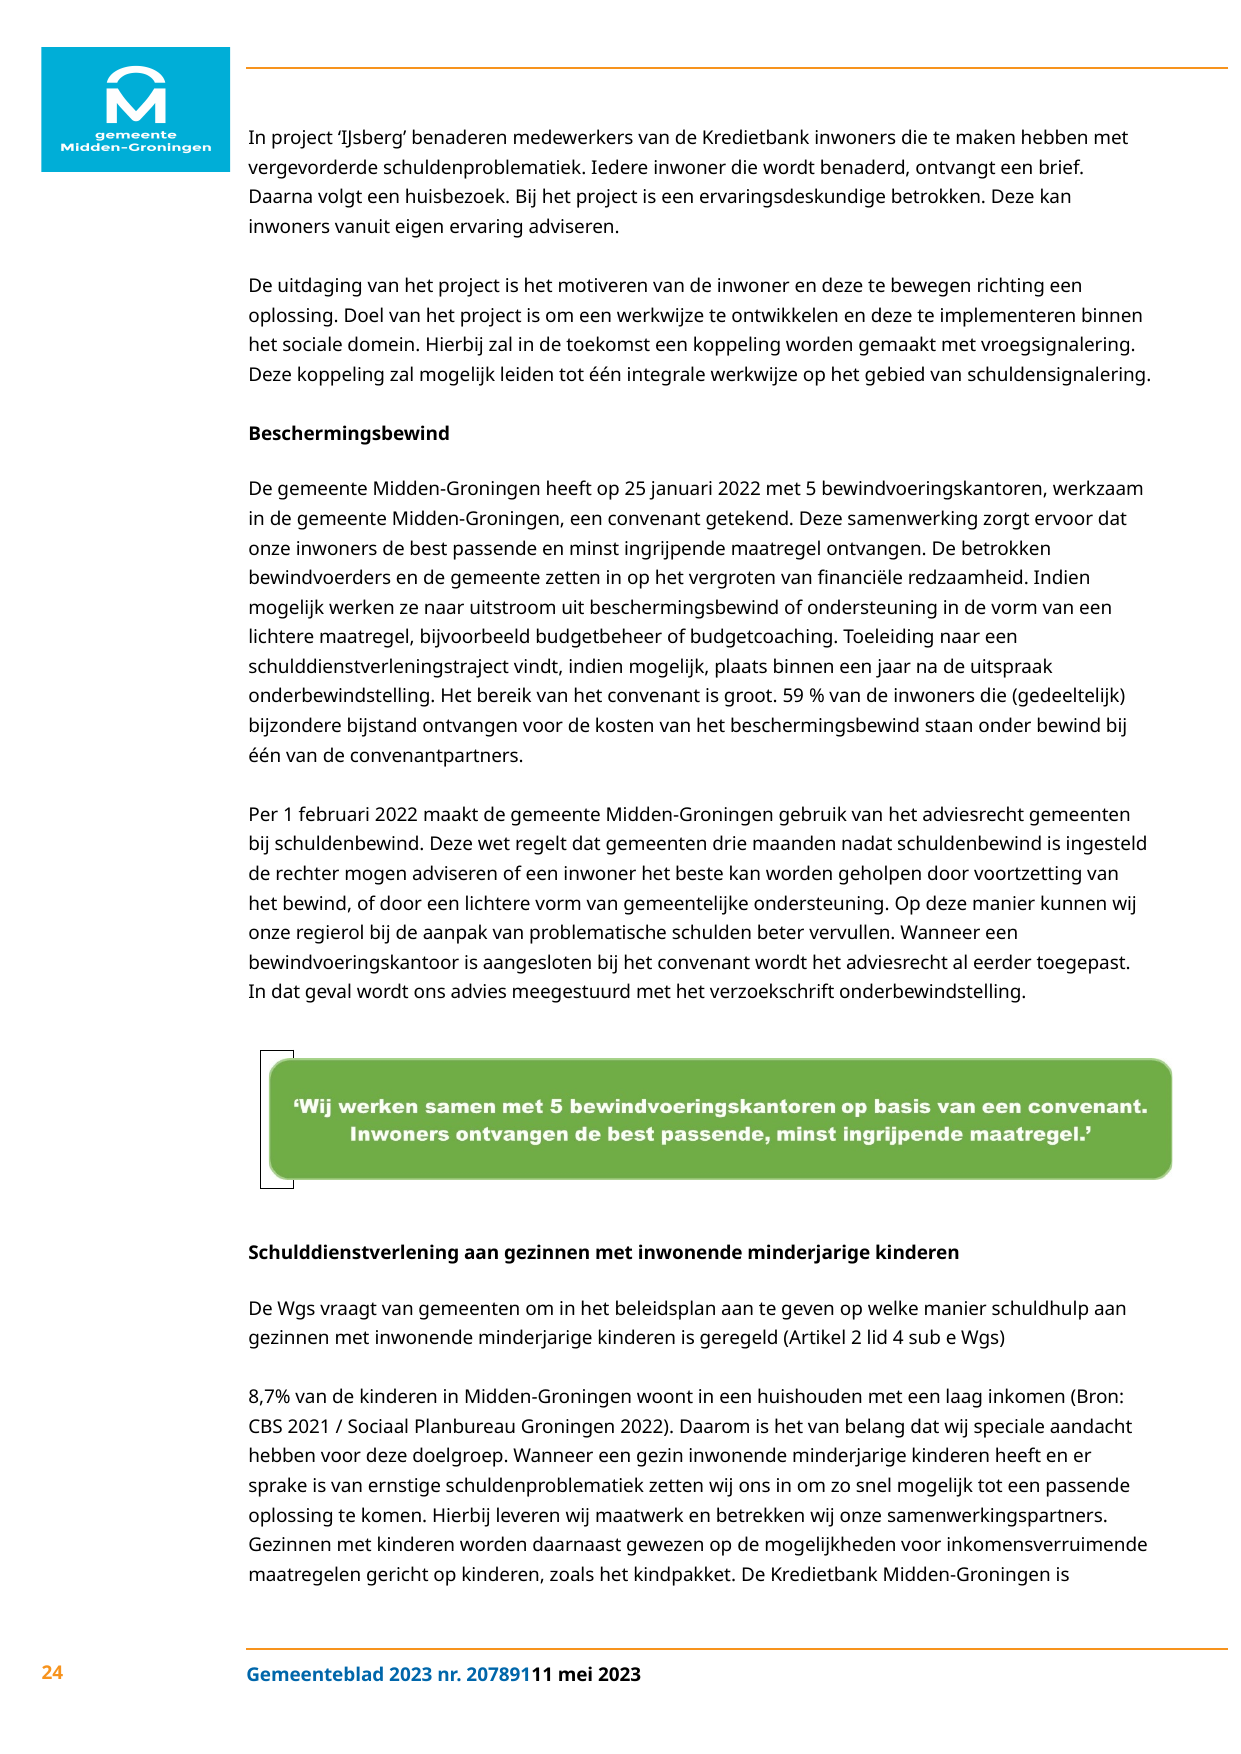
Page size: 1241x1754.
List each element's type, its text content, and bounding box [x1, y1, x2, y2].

text Per 1 februari 2022 maakt de gemeente Midden-Groningen gebruik van het adviesrecht gemeenten bij schuldenbewind. Deze wet regelt dat gemeenten drie maanden nadat schuldenbewind is ingesteld de rechter mogen adviseren of een inwoner het beste kan worden geholpen door voortzetting van het bewind, of door een lichtere vorm van gemeentelijke ondersteuning. Op deze manier kunnen wij onze regierol bij de aanpak van problematische schulden beter vervullen. Wanneer een bewindvoeringskantoor is aangesloten bij het convenant wordt het adviesrecht al eerder toegepast. In dat geval wordt ons advies meegestuurd met het verzoekschrift onderbewindstelling. [248, 801, 1152, 1004]
text 8,7% van de kinderen in Midden-Groningen woont in een huishouden met een laag inkomen (Bron: CBS 2021 / Sociaal Planbureau Groningen 2022). Daarom is het van belang dat wij speciale aandacht hebben voor deze doelgroep. Wanneer een gezin inwonende minderjarige kinderen heeft en er sprake is van ernstige schuldenproblematiek zetten wij ons in om zo snel mogelijk tot een passende oplossing te komen. Hierbij leveren wij maatwerk en betrekken wij onze samenwerkingspartners. Gezinnen met kinderen worden daarnaast gewezen op de mogelijkheden voor inkomensverruimende maatregelen gericht op kinderen, zoals het kindpakket. De Kredietbank Midden-Groningen is [248, 1383, 1152, 1587]
text In project ‘IJsberg’ benaderen medewerkers van de Kredietbank inwoners die te maken hebben met vergevorderde schuldenproblematiek. Iedere inwoner die wordt benaderd, ontvangt een brief. Daarna volgt een huisbezoek. Bij het project is een ervaringsdeskundige betrokken. Deze kan inwoners vanuit eigen ervaring adviseren. [248, 124, 1152, 239]
text De uitdaging van het project is het motiveren van de inwoner en deze te bewegen richting een oplossing. Doel van het project is om een werkwijze te ontwikkelen en deze te implementeren binnen het sociale domein. Hierbij zal in de toekomst een koppeling worden gemaakt met vroegsignalering. Deze koppeling zal mogelijk leiden tot één integrale werkwijze op het gebied van schuldensignalering. [248, 272, 1152, 387]
picture [184, 146, 190, 153]
picture [268, 1058, 1173, 1180]
text De Wgs vraagt van gemeenten om in het beleidsplan aan te geven op welke manier schuldhulp aan gezinnen met inwonende minderjarige kinderen is geregeld (Artikel 2 lid 4 sub e Wgs) [248, 1295, 1152, 1350]
picture [108, 66, 164, 82]
text De gemeente Midden-Groningen heeft op 25 januari 2022 met 5 bewindvoeringskantoren, werkzaam in de gemeente Midden-Groningen, een convenant getekend. Deze samenwerking zorgt ervoor dat onze inwoners de best passende en minst ingrijpende maatregel ontvangen. De betrokken bewindvoerders en de gemeente zetten in op het vergroten van financiële redzaamheid. Indien mogelijk werken ze naar uitstroom uit beschermingsbewind of ondersteuning in de vorm van een lichtere maatregel, bijvoorbeeld budgetbeheer of budgetcoaching. Toeleiding naar een schulddienstverleningstraject vindt, indien mogelijk, plaats binnen een jaar na de uitspraak onderbewindstelling. Het bereik van het convenant is groot. 59 % van de inwoners die (gedeeltelijk) bijzondere bijstand ontvangen voor de kosten van het beschermingsbewind staan onder bewind bij één van de convenantpartners. [248, 476, 1152, 767]
text Schulddienstverlening aan gezinnen met inwonende minderjarige kinderen [248, 1239, 1152, 1265]
picture [107, 89, 165, 122]
text Beschermingsbewind [248, 420, 1152, 446]
